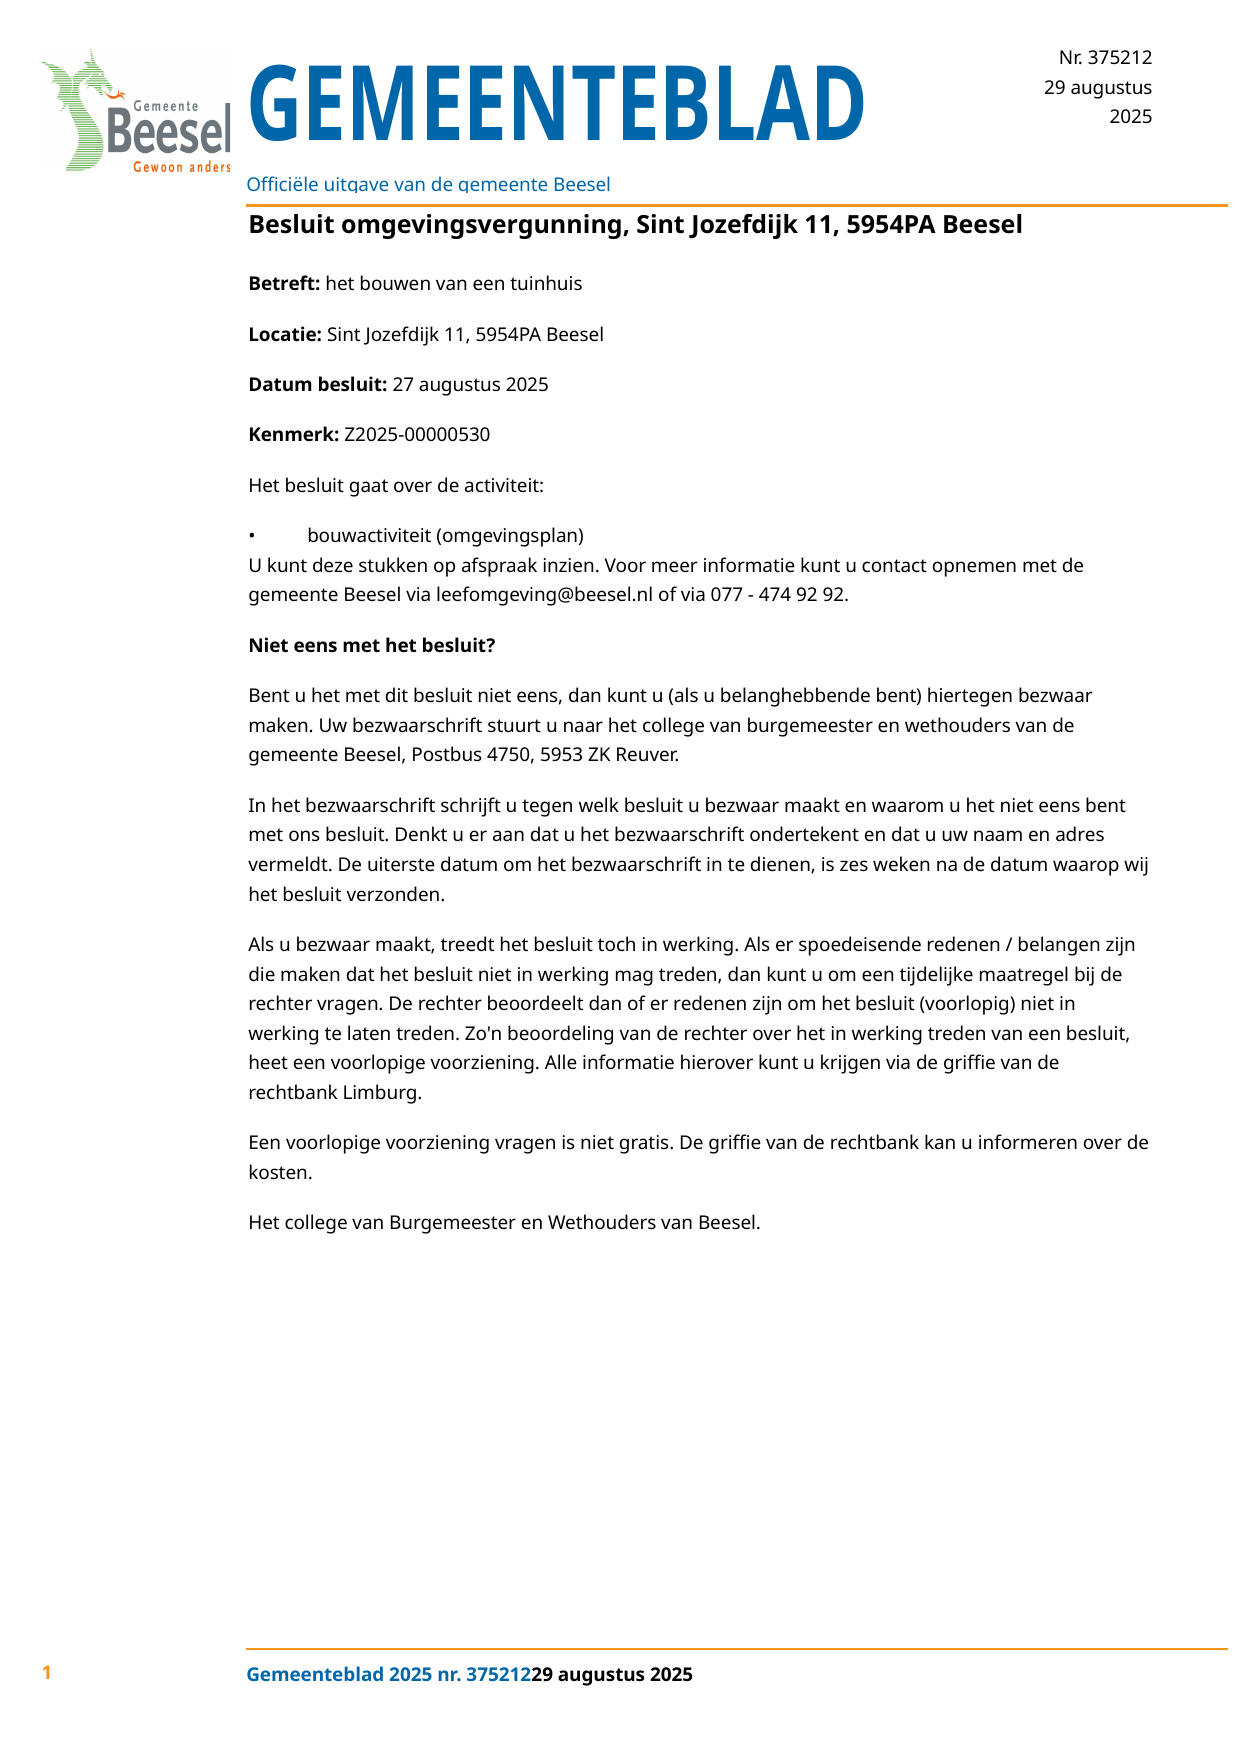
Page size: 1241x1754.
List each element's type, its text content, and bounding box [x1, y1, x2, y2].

text Betreft: het bouwen van een tuinhuis [248, 270, 1152, 296]
text Niet eens met het besluit? [248, 632, 1152, 658]
text In het bezwaarschrift schrijft u tegen welk besluit u bezwaar maakt en waarom u het niet eens bent met ons besluit. Denkt u er aan dat u het bezwaarschrift ondertekent en dat u uw naam en adres vermeldt. De uiterste datum om het bezwaarschrift in te dienen, is zes weken na de datum waarop wij het besluit verzonden. [248, 792, 1152, 906]
text Kenmerk: Z2025-00000530 [248, 422, 1152, 447]
list bouwactiviteit (omgevingsplan) [248, 522, 1152, 548]
text Een voorlopige voorziening vragen is niet gratis. De griffie van de rechtbank kan u informeren over de kosten. [248, 1129, 1152, 1185]
text Datum besluit: 27 augustus 2025 [248, 371, 1152, 397]
text Bent u het met dit besluit niet eens, dan kunt u (als u belanghebbende bent) hiertegen bezwaar maken. Uw bezwaarschrift stuurt u naar het college van burgemeester en wethouders van de gemeente Beesel, Postbus 4750, 5953 ZK Reuver. [248, 682, 1152, 767]
text Als u bezwaar maakt, treedt het besluit toch in werking. Als er spoedeisende redenen / belangen zijn die maken dat het besluit niet in werking mag treden, dan kunt u om een tijdelijke maatregel bij de rechter vragen. De rechter beoordeelt dan of er redenen zijn om het besluit (voorlopig) niet in werking te laten treden. Zo'n beoordeling van de rechter over het in werking treden van een besluit, heet een voorlopige voorziening. Alle informatie hierover kunt u krijgen via de griffie van de rechtbank Limburg. [248, 931, 1152, 1105]
text U kunt deze stukken op afspraak inzien. Voor meer informatie kunt u contact opnemen met de gemeente Beesel via leefomgeving@beesel.nl of via 077 - 474 92 92. [248, 552, 1152, 607]
text Besluit omgevingsvergunning, Sint Jozefdijk 11, 5954PA Beesel [248, 207, 1152, 241]
text Het besluit gaat over de activiteit: [248, 472, 1152, 498]
text Locatie: Sint Jozefdijk 11, 5954PA Beesel [248, 321, 1152, 346]
text Het college van Burgemeester en Wethouders van Beesel. [248, 1209, 1152, 1235]
picture [41, 47, 231, 172]
